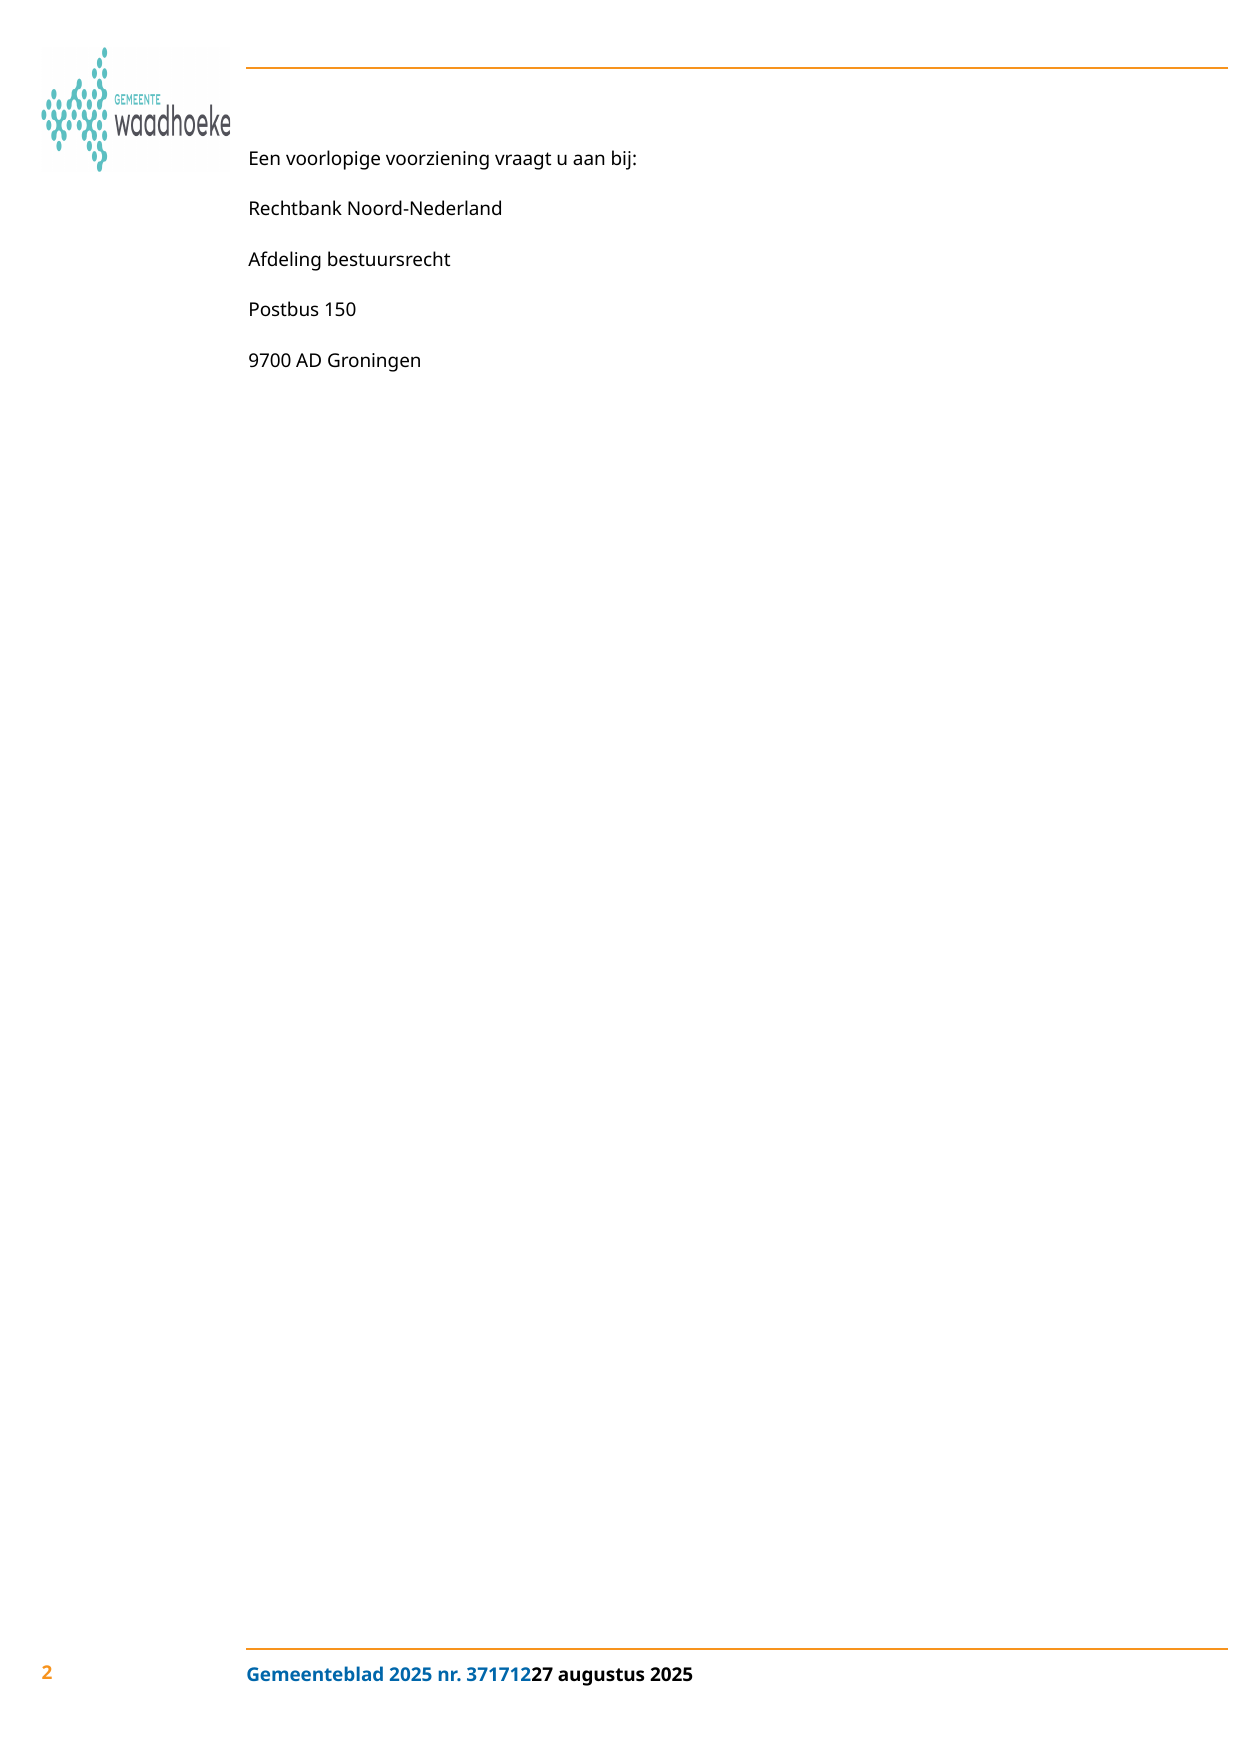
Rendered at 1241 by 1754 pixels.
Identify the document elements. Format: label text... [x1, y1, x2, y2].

text Postbus 150 [248, 296, 1152, 322]
text Een voorlopige voorziening vraagt u aan bij: [248, 145, 1152, 171]
text 9700 AD Groningen [248, 347, 1152, 373]
text Rechtbank Noord-Nederland [248, 196, 1152, 221]
text Afdeling bestuursrecht [248, 246, 1152, 272]
picture [41, 47, 231, 172]
